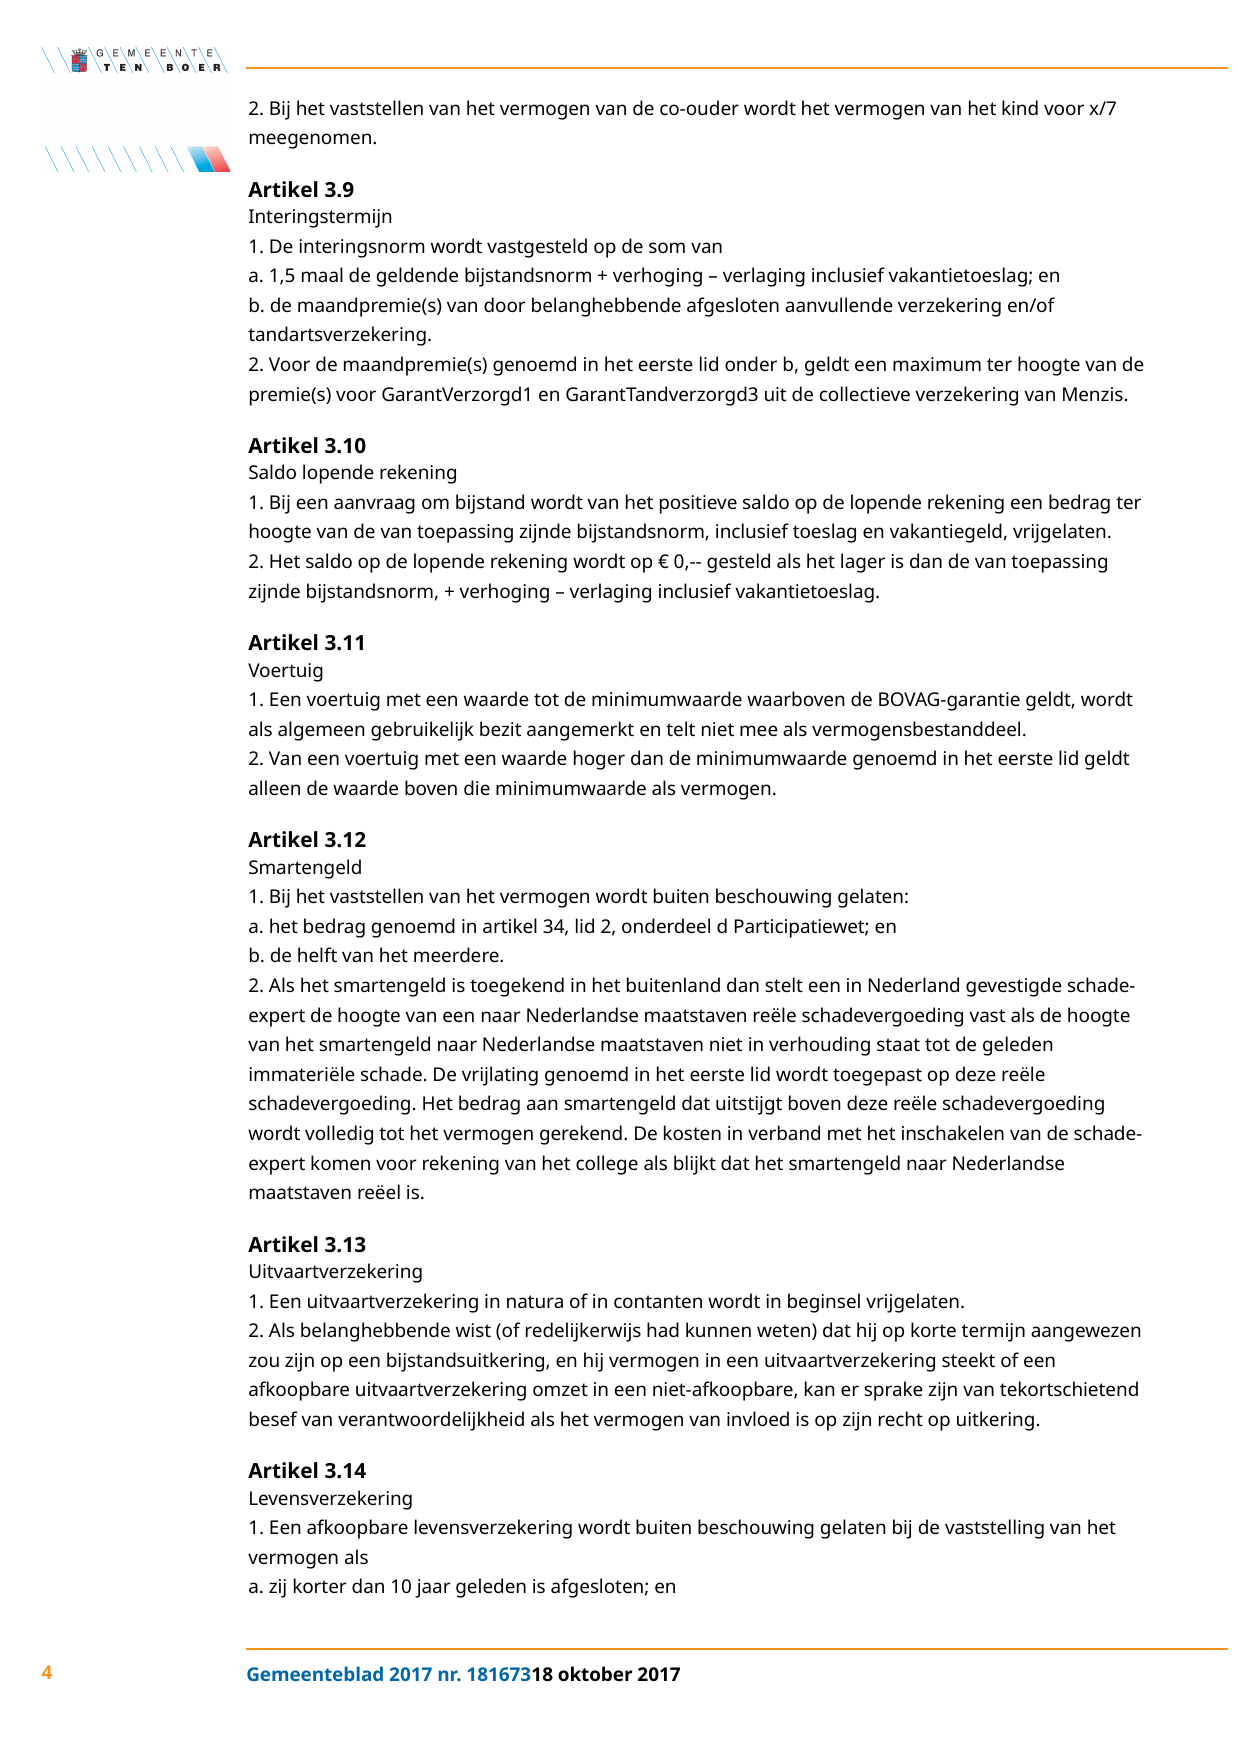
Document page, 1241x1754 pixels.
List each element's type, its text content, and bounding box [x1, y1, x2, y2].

text 1. De interingsnorm wordt vastgesteld op de som van [248, 233, 1152, 258]
text Uitvaartverzekering [248, 1258, 1152, 1284]
text 1. Een uitvaartverzekering in natura of in contanten wordt in beginsel vrijgelaten. [248, 1288, 1152, 1313]
text a. 1,5 maal de geldende bijstandsnorm + verhoging – verlaging inclusief vakantietoeslag; en [248, 262, 1152, 288]
text Artikel 3.13 [248, 1230, 1152, 1258]
text Artikel 3.10 [248, 431, 1152, 459]
text 2. Van een voertuig met een waarde hoger dan de minimumwaarde genoemd in het eerste lid geldt alleen de waarde boven die minimumwaarde als vermogen. [248, 746, 1152, 801]
text Interingstermijn [248, 203, 1152, 229]
picture [41, 47, 231, 172]
text b. de helft van het meerdere. [248, 943, 1152, 968]
text b. de maandpremie(s) van door belanghebbende afgesloten aanvullende verzekering en/of tandartsverzekering. [248, 292, 1152, 347]
text 1. Bij een aanvraag om bijstand wordt van het positieve saldo op de lopende rekening een bedrag ter hoogte van de van toepassing zijnde bijstandsnorm, inclusief toeslag en vakantiegeld, vrijgelaten. [248, 489, 1152, 544]
text 2. Het saldo op de lopende rekening wordt op € 0,-- gesteld als het lager is dan de van toepassing zijnde bijstandsnorm, + verhoging – verlaging inclusief vakantietoeslag. [248, 548, 1152, 604]
text Artikel 3.11 [248, 628, 1152, 657]
text 1. Een afkoopbare levensverzekering wordt buiten beschouwing gelaten bij de vaststelling van het vermogen als [248, 1514, 1152, 1570]
text Artikel 3.14 [248, 1457, 1152, 1485]
text Saldo lopende rekening [248, 459, 1152, 485]
text a. het bedrag genoemd in artikel 34, lid 2, onderdeel d Participatiewet; en [248, 913, 1152, 939]
text 2. Bij het vaststellen van het vermogen van de co-ouder wordt het vermogen van het kind voor x/7 meegenomen. [248, 95, 1152, 150]
text 2. Voor de maandpremie(s) genoemd in het eerste lid onder b, geldt een maximum ter hoogte van de premie(s) voor GarantVerzorgd1 en GarantTandverzorgd3 uit de collectieve verzekering van Menzis. [248, 351, 1152, 406]
text 1. Bij het vaststellen van het vermogen wordt buiten beschouwing gelaten: [248, 883, 1152, 909]
text 2. Als het smartengeld is toegekend in het buitenland dan stelt een in Nederland gevestigde schade-expert de hoogte van een naar Nederlandse maatstaven reële schadevergoeding vast als de hoogte van het smartengeld naar Nederlandse maatstaven niet in verhouding staat tot de geleden immateriële schade. De vrijlating genoemd in het eerste lid wordt toegepast op deze reële schadevergoeding. Het bedrag aan smartengeld dat uitstijgt boven deze reële schadevergoeding wordt volledig tot het vermogen gerekend. De kosten in verband met het inschakelen van de schade-expert komen voor rekening van het college als blijkt dat het smartengeld naar Nederlandse maatstaven reëel is. [248, 972, 1152, 1205]
text 2. Als belanghebbende wist (of redelijkerwijs had kunnen weten) dat hij op korte termijn aangewezen zou zijn op een bijstandsuitkering, en hij vermogen in een uitvaartverzekering steekt of een afkoopbare uitvaartverzekering omzet in een niet-afkoopbare, kan er sprake zijn van tekortschietend besef van verantwoordelijkheid als het vermogen van invloed is op zijn recht op uitkering. [248, 1317, 1152, 1432]
text Levensverzekering [248, 1485, 1152, 1511]
text a. zij korter dan 10 jaar geleden is afgesloten; en [248, 1574, 1152, 1599]
text 1. Een voertuig met een waarde tot de minimumwaarde waarboven de BOVAG-garantie geldt, wordt als algemeen gebruikelijk bezit aangemerkt en telt niet mee als vermogensbestanddeel. [248, 686, 1152, 742]
text Smartengeld [248, 854, 1152, 880]
text Artikel 3.12 [248, 826, 1152, 854]
text Voertuig [248, 657, 1152, 682]
text Artikel 3.9 [248, 175, 1152, 203]
